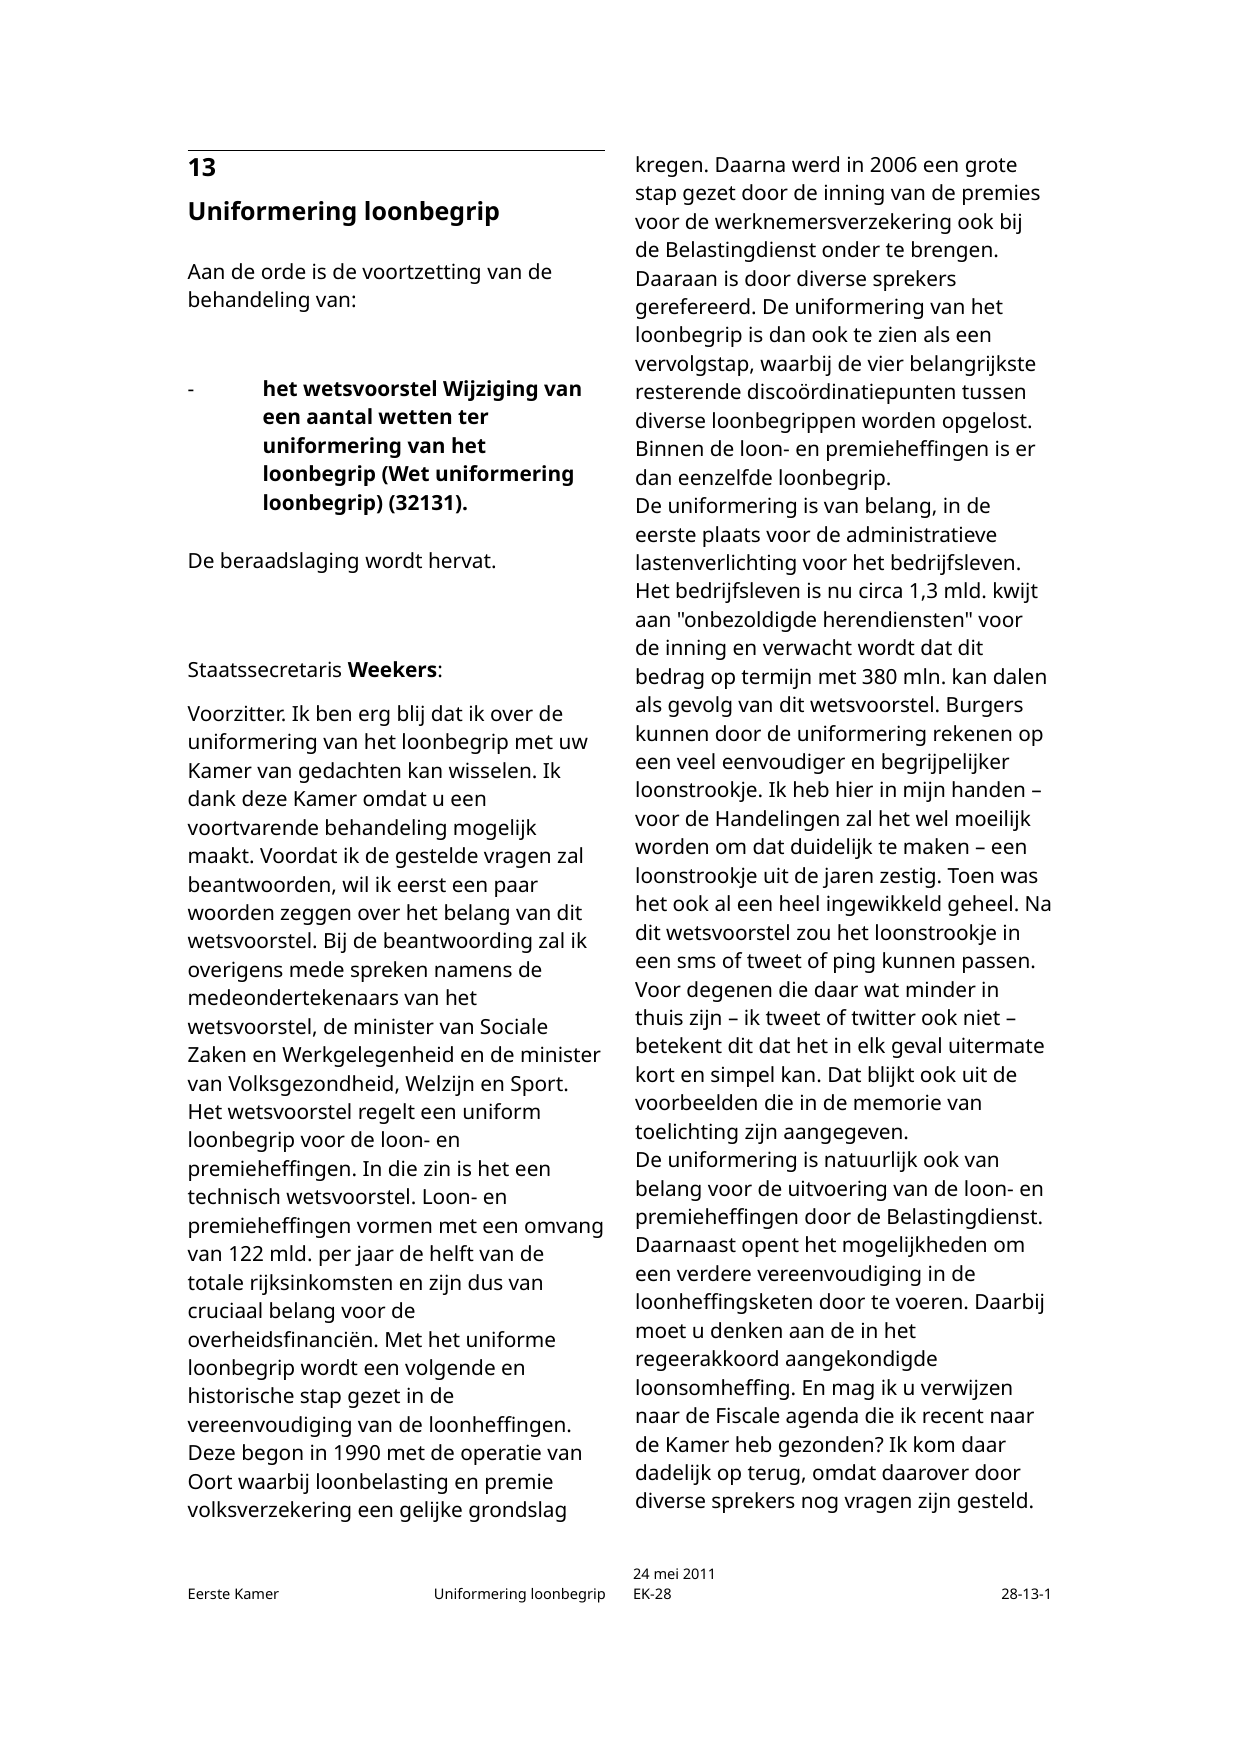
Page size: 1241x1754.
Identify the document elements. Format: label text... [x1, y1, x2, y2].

text Aan de orde is de voortzetting van de behandeling van: [187, 257, 605, 314]
text Voorzitter. Ik ben erg blij dat ik over de uniformering van het loonbegrip met uw Kamer van gedachten kan wisselen. Ik dank deze Kamer omdat u een voortvarende behandeling mogelijk maakt. Voordat ik de gestelde vragen zal beantwoorden, wil ik eerst een paar woorden zeggen over het belang van dit wetsvoorstel. Bij de beantwoording zal ik overigens mede spreken namens de medeondertekenaars van het wetsvoorstel, de minister van Sociale Zaken en Werkgelegenheid en de minister van Volksgezondheid, Welzijn en Sport. [187, 699, 605, 1097]
list het wetsvoorstel Wijziging van een aantal wetten ter uniformering van het loonbegrip (Wet uniformering loonbegrip) (32131). [187, 374, 605, 516]
text Uniformering loonbegrip [187, 193, 605, 227]
text De uniformering is natuurlijk ook van belang voor de uitvoering van de loon- en premieheffingen door de Belastingdienst. Daarnaast opent het mogelijkheden om een verdere vereenvoudiging in de loonheffingsketen door te voeren. Daarbij moet u denken aan de in het regeerakkoord aangekondigde loonsomheffing. En mag ik u verwijzen naar de Fiscale agenda die ik recent naar de Kamer heb gezonden? Ik kom daar dadelijk op terug, omdat daarover door diverse sprekers nog vragen zijn gesteld. [635, 1145, 1053, 1515]
text De uniformering is van belang, in de eerste plaats voor de administratieve lastenverlichting voor het bedrijfsleven. Het bedrijfsleven is nu circa 1,3 mld. kwijt aan "onbezoldigde herendiensten" voor de inning en verwacht wordt dat dit bedrag op termijn met 380 mln. kan dalen als gevolg van dit wetsvoorstel. Burgers kunnen door de uniformering rekenen op een veel eenvoudiger en begrijpelijker loonstrookje. Ik heb hier in mijn handen – voor de Handelingen zal het wel moeilijk worden om dat duidelijk te maken – een loonstrookje uit de jaren zestig. Toen was het ook al een heel ingewikkeld geheel. Na dit wetsvoorstel zou het loonstrookje in een sms of tweet of ping kunnen passen. Voor degenen die daar wat minder in thuis zijn – ik tweet of twitter ook niet – betekent dit dat het in elk geval uitermate kort en simpel kan. Dat blijkt ook uit de voorbeelden die in de memorie van toelichting zijn aangegeven. [635, 491, 1053, 1145]
text Deze begon in 1990 met de operatie van Oort waarbij loonbelasting en premie volksverzekering een gelijke grondslag [187, 1438, 605, 1524]
text Het wetsvoorstel regelt een uniform loonbegrip voor de loon- en premieheffingen. In die zin is het een technisch wetsvoorstel. Loon- en premieheffingen vormen met een omvang van 122 mld. per jaar de helft van de totale rijksinkomsten en zijn dus van cruciaal belang voor de overheidsfinanciën. Met het uniforme loonbegrip wordt een volgende en historische stap gezet in de vereenvoudiging van de loonheffingen. [187, 1097, 605, 1438]
text Staatssecretaris Weekers: [187, 656, 605, 684]
text De beraadslaging wordt hervat. [187, 546, 605, 575]
text  [187, 605, 605, 633]
text 13 [187, 151, 605, 184]
text kregen. Daarna werd in 2006 een grote stap gezet door de inning van de premies voor de werknemersverzekering ook bij de Belastingdienst onder te brengen. Daaraan is door diverse sprekers gerefereerd. De uniformering van het loonbegrip is dan ook te zien als een vervolgstap, waarbij de vier belangrijkste resterende discoördinatiepunten tussen diverse loonbegrippen worden opgelost. Binnen de loon- en premieheffingen is er dan eenzelfde loonbegrip. [635, 150, 1053, 491]
